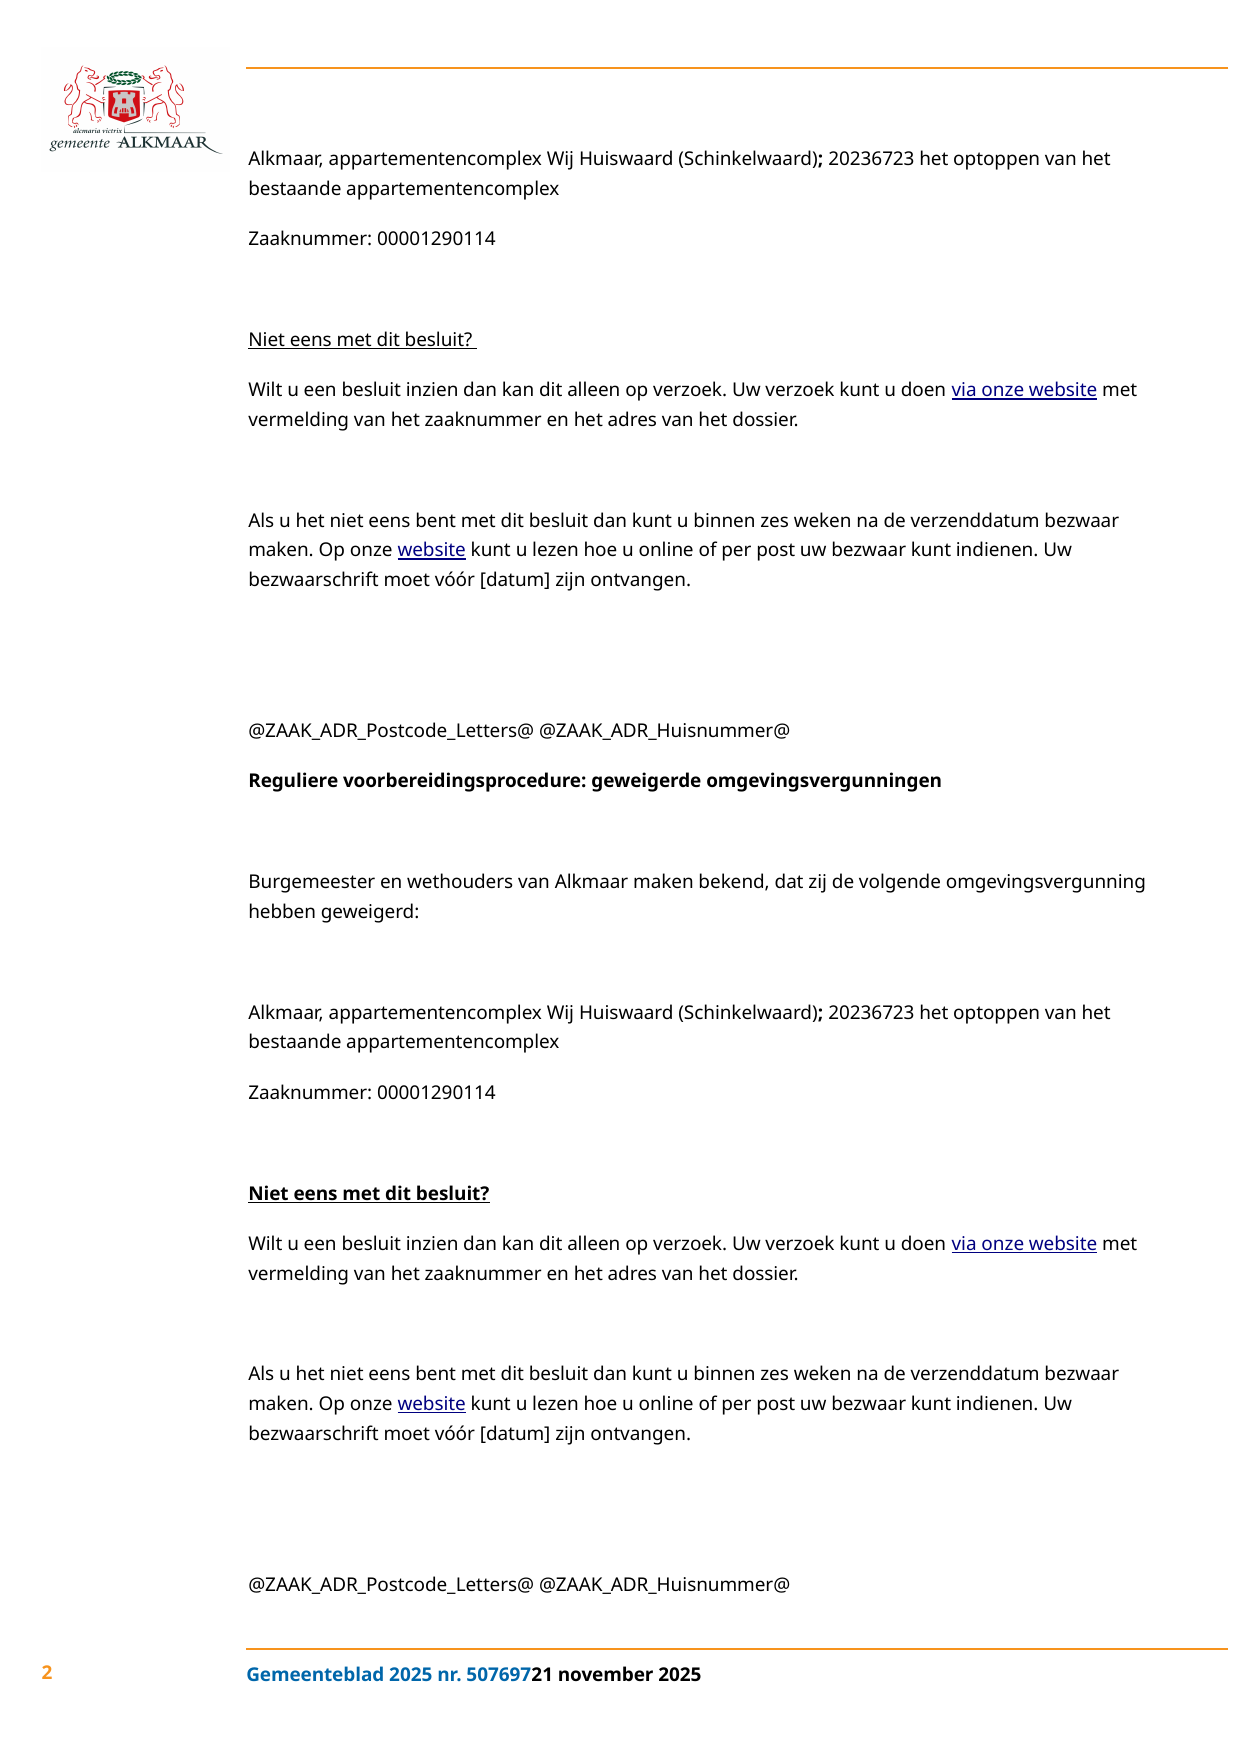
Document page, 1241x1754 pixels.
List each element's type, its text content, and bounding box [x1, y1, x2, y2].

text Niet eens met dit besluit? [248, 1180, 1152, 1206]
text Alkmaar, appartementencomplex Wij Huiswaard (Schinkelwaard); 20236723 het optoppen van het bestaande appartementencomplex [248, 145, 1152, 201]
text Als u het niet eens bent met dit besluit dan kunt u binnen zes weken na de verzenddatum bezwaar maken. Op onze website kunt u lezen hoe u online of per post uw bezwaar kunt indienen. Uw bezwaarschrift moet vóór [datum] zijn ontvangen. [248, 507, 1152, 592]
text Zaaknummer: 00001290114 [248, 225, 1152, 251]
text @ZAAK_ADR_Postcode_Letters@ @ZAAK_ADR_Huisnummer@ [248, 1571, 1152, 1597]
text Wilt u een besluit inzien dan kan dit alleen op verzoek. Uw verzoek kunt u doen via onze website met vermelding van het zaaknummer en het adres van het dossier. [248, 1230, 1152, 1286]
text Als u het niet eens bent met dit besluit dan kunt u binnen zes weken na de verzenddatum bezwaar maken. Op onze website kunt u lezen hoe u online of per post uw bezwaar kunt indienen. Uw bezwaarschrift moet vóór [datum] zijn ontvangen. [248, 1361, 1152, 1446]
text Wilt u een besluit inzien dan kan dit alleen op verzoek. Uw verzoek kunt u doen via onze website met vermelding van het zaaknummer en het adres van het dossier. [248, 376, 1152, 432]
text Burgemeester en wethouders van Alkmaar maken bekend, dat zij de volgende omgevingsvergunning hebben geweigerd: [248, 868, 1152, 924]
text Reguliere voorbereidingsprocedure: geweigerde omgevingsvergunningen [248, 768, 1152, 793]
text Zaaknummer: 00001290114 [248, 1079, 1152, 1105]
text Alkmaar, appartementencomplex Wij Huiswaard (Schinkelwaard); 20236723 het optoppen van het bestaande appartementencomplex [248, 999, 1152, 1054]
text @ZAAK_ADR_Postcode_Letters@ @ZAAK_ADR_Huisnummer@ [248, 717, 1152, 743]
text Niet eens met dit besluit? [248, 326, 1152, 352]
picture [41, 47, 231, 172]
